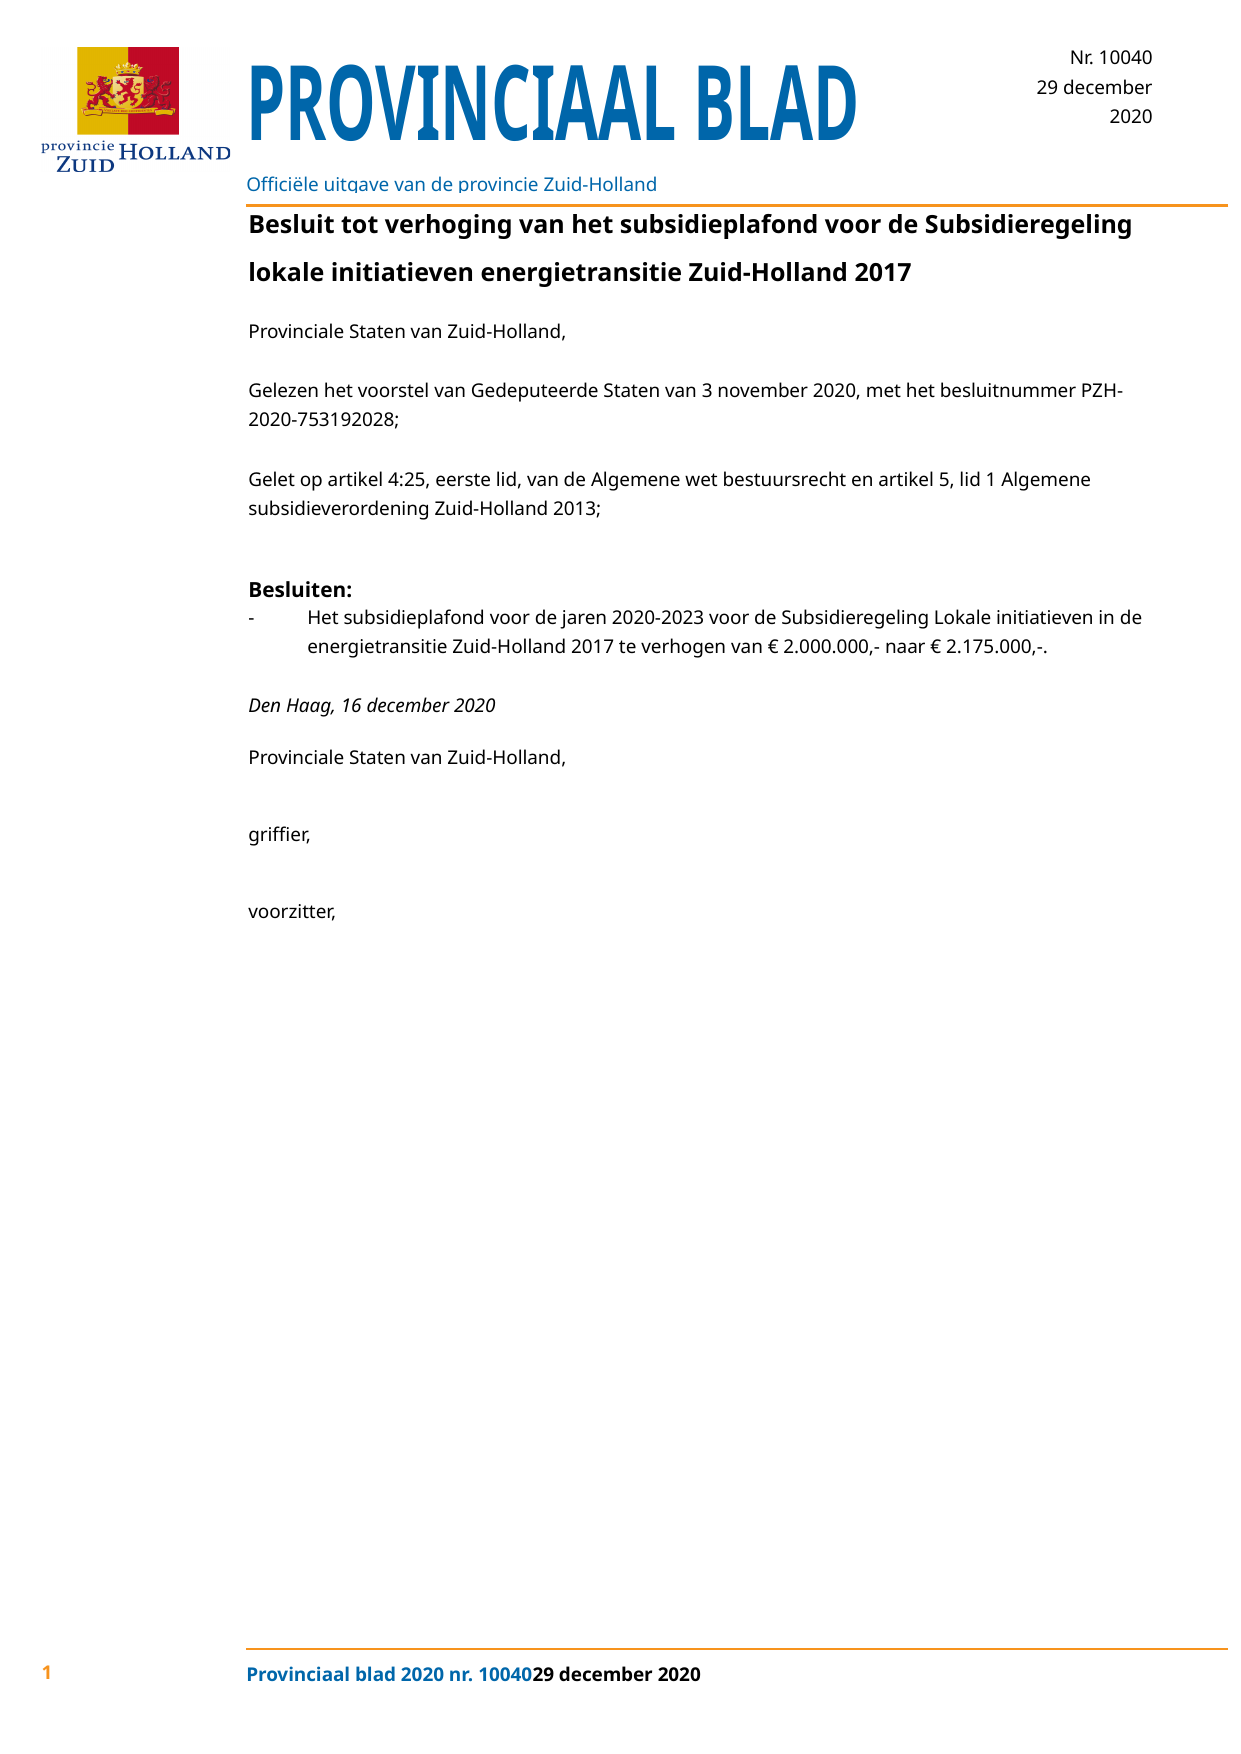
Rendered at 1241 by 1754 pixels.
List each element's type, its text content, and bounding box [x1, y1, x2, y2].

text Den Haag, 16 december 2020 [248, 693, 1152, 718]
text Gelezen het voorstel van Gedeputeerde Staten van 3 november 2020, met het besluitnummer PZH-2020-753192028; [248, 377, 1152, 432]
list Het subsidieplafond voor de jaren 2020-2023 voor de Subsidieregeling Lokale initiatieven in de energietransitie Zuid-Holland 2017 te verhogen van € 2.000.000,- naar € 2.175.000,-. [248, 604, 1152, 659]
text voorzitter, [248, 898, 1152, 924]
text Besluit tot verhoging van het subsidieplafond voor de Subsidieregeling lokale initiatieven energietransitie Zuid-Holland 2017 [248, 207, 1152, 288]
text Gelet op artikel 4:25, eerste lid, van de Algemene wet bestuursrecht en artikel 5, lid 1 Algemene subsidieverordening Zuid-Holland 2013; [248, 466, 1152, 521]
text Provinciale Staten van Zuid-Holland, [248, 744, 1152, 770]
text Provinciale Staten van Zuid-Holland, [248, 318, 1152, 344]
text griffier, [248, 821, 1152, 847]
picture [41, 47, 231, 172]
text Besluiten: [248, 575, 1152, 604]
